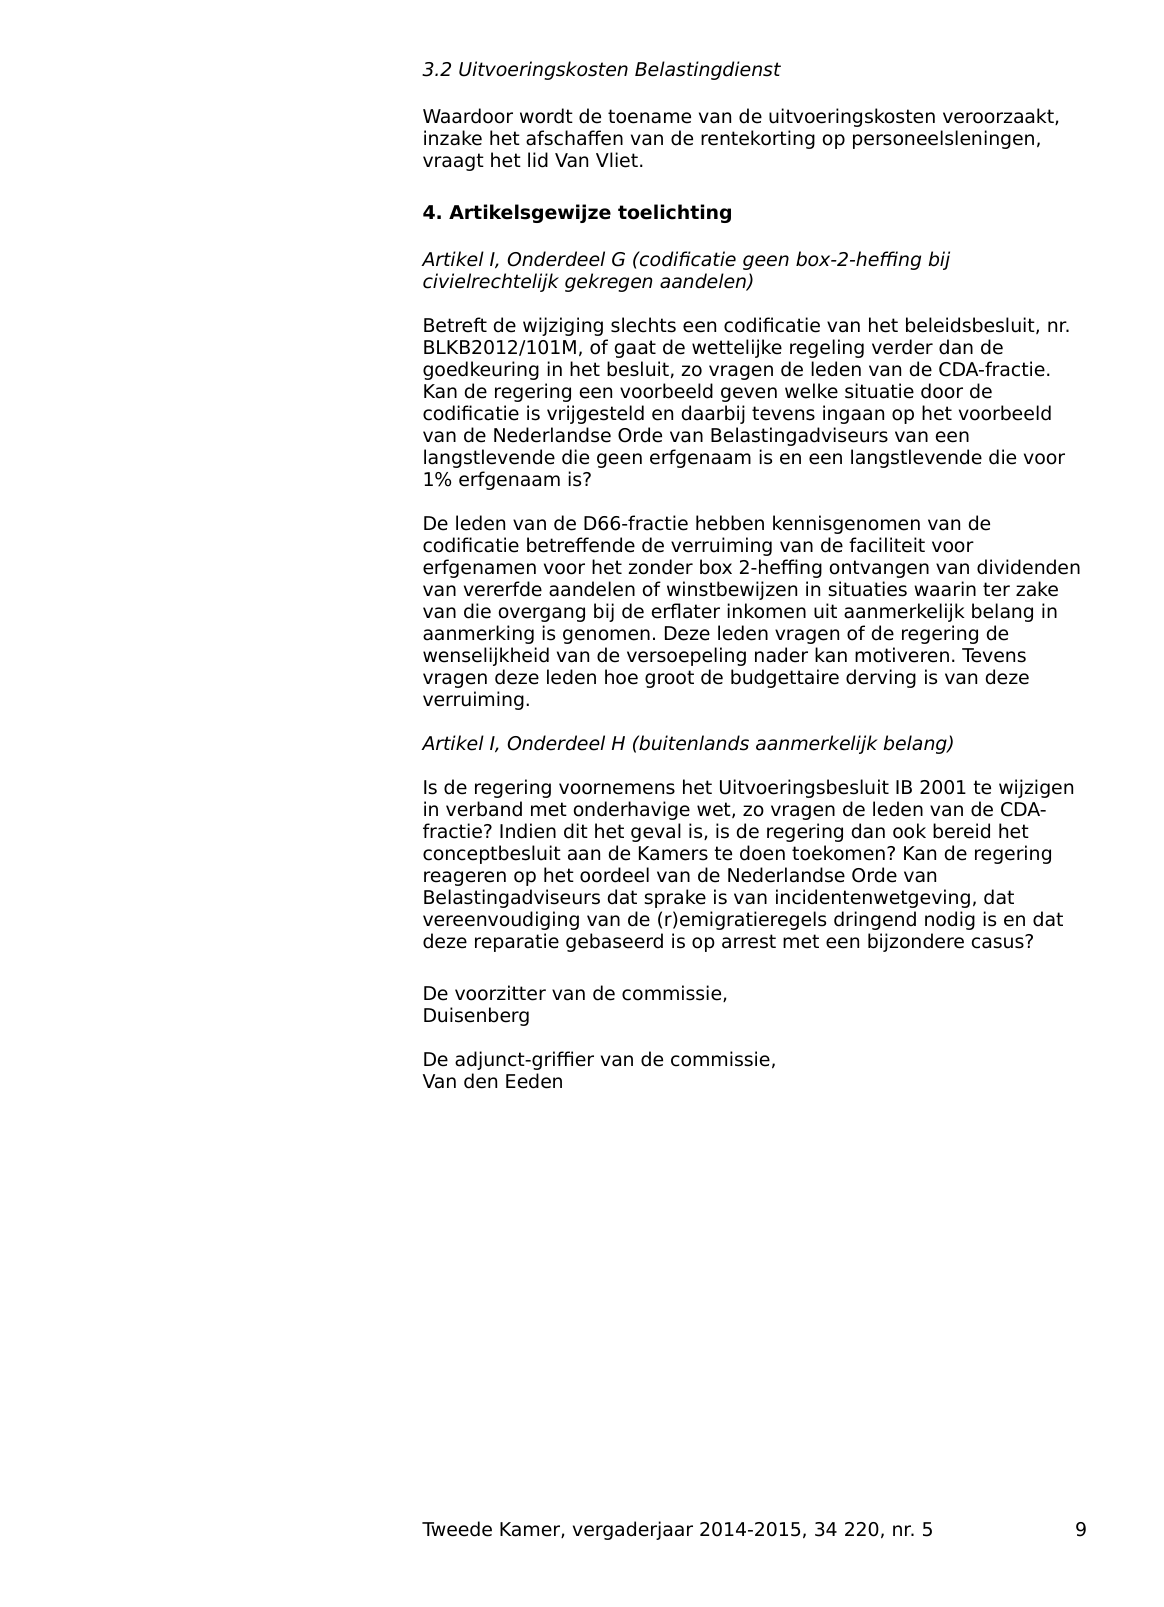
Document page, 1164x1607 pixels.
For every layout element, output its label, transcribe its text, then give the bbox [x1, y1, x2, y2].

text De voorzitter van de commissie, Duisenberg [422, 983, 1087, 1027]
text De adjunct-griffier van de commissie, Van den Eeden [422, 1049, 1087, 1093]
subtitle Artikel I, Onderdeel G (codificatie geen box-2-heffing bij civielrechtelijk gekregen aandelen) [422, 249, 1087, 293]
text De leden van de D66-fractie hebben kennisgenomen van de codificatie betreffende de verruiming van de faciliteit voor erfgenamen voor het zonder box 2-heffing ontvangen van dividenden van vererfde aandelen of winstbewijzen in situaties waarin ter zake van die overgang bij de erflater inkomen uit aanmerkelijk belang in aanmerking is genomen. Deze leden vragen of de regering de wenselijkheid van de versoepeling nader kan motiveren. Tevens vragen deze leden hoe groot de budgettaire derving is van deze verruiming. [422, 513, 1087, 711]
text Is de regering voornemens het Uitvoeringsbesluit IB 2001 te wijzigen in verband met onderhavige wet, zo vragen de leden van de CDA-fractie? Indien dit het geval is, is de regering dan ook bereid het conceptbesluit aan de Kamers te doen toekomen? Kan de regering reageren op het oordeel van de Nederlandse Orde van Belastingadviseurs dat sprake is van incidentenwetgeving, dat vereenvoudiging van de (r)emigratieregels dringend nodig is en dat deze reparatie gebaseerd is op arrest met een bijzondere casus? [422, 777, 1087, 953]
subtitle Artikel I, Onderdeel H (buitenlands aanmerkelijk belang) [422, 733, 1087, 755]
subtitle 4. Artikelsgewijze toelichting [422, 202, 1087, 224]
subtitle 3.2 Uitvoeringskosten Belastingdienst [422, 59, 1087, 81]
text Waardoor wordt de toename van de uitvoeringskosten veroorzaakt, inzake het afschaffen van de rentekorting op personeelsleningen, vraagt het lid Van Vliet. [422, 106, 1087, 172]
text Betreft de wijziging slechts een codificatie van het beleidsbesluit, nr. BLKB2012/101M, of gaat de wettelijke regeling verder dan de goedkeuring in het besluit, zo vragen de leden van de CDA-fractie. Kan de regering een voorbeeld geven welke situatie door de codificatie is vrijgesteld en daarbij tevens ingaan op het voorbeeld van de Nederlandse Orde van Belastingadviseurs van een langstlevende die geen erfgenaam is en een langstlevende die voor 1% erfgenaam is? [422, 315, 1087, 491]
